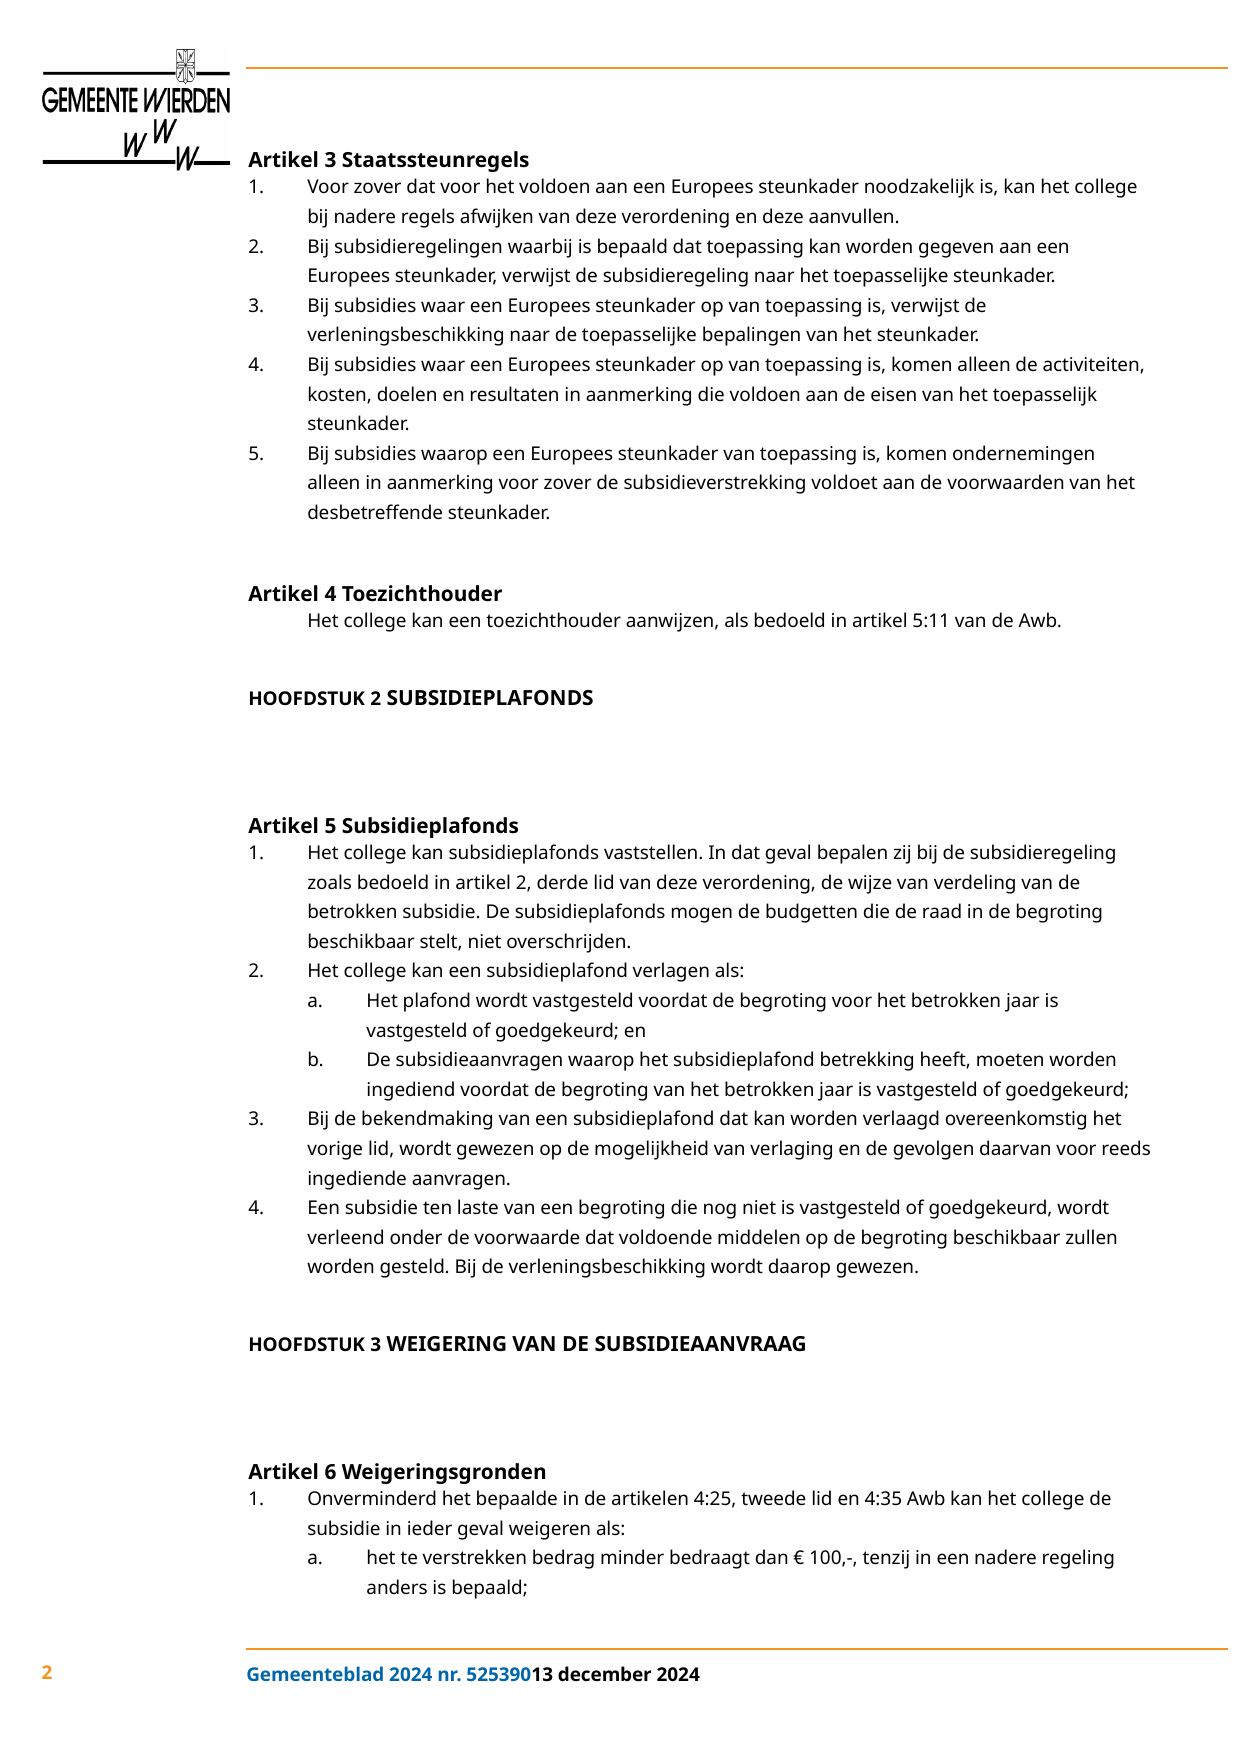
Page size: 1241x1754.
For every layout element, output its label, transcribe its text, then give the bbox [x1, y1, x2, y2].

list Bij subsidies waar een Europees steunkader op van toepassing is, komen alleen de activiteiten, kosten, doelen en resultaten in aanmerking die voldoen aan de eisen van het toepasselijk steunkader. [248, 351, 1152, 436]
list Voor zover dat voor het voldoen aan een Europees steunkader noodzakelijk is, kan het college bij nadere regels afwijken van deze verordening en deze aanvullen. [248, 174, 1152, 229]
list Een subsidie ten laste van een begroting die nog niet is vastgesteld of goedgekeurd, wordt verleend onder de voorwaarde dat voldoende middelen op de begroting beschikbaar zullen worden gesteld. Bij de verleningsbeschikking wordt daarop gewezen. [248, 1194, 1152, 1279]
list De subsidieaanvragen waarop het subsidieplafond betrekking heeft, moeten worden ingediend voordat de begroting van het betrokken jaar is vastgesteld of goedgekeurd; [307, 1046, 1152, 1102]
list Bij subsidies waar een Europees steunkader op van toepassing is, verwijst de verleningsbeschikking naar de toepasselijke bepalingen van het steunkader. [248, 292, 1152, 347]
list Onverminderd het bepaalde in de artikelen 4:25, tweede lid en 4:35 Awb kan het college de subsidie in ieder geval weigeren als: [248, 1485, 1152, 1541]
list Bij subsidies waarop een Europees steunkader van toepassing is, komen ondernemingen alleen in aanmerking voor zover de subsidieverstrekking voldoet aan de voorwaarden van het desbetreffende steunkader. [248, 440, 1152, 525]
list Bij subsidieregelingen waarbij is bepaald dat toepassing kan worden gegeven aan een Europees steunkader, verwijst de subsidieregeling naar het toepasselijke steunkader. [248, 233, 1152, 288]
text HOOFDSTUK 2 SUBSIDIEPLAFONDS [248, 683, 1152, 711]
list Het plafond wordt vastgesteld voordat de begroting voor het betrokken jaar is vastgesteld of goedgekeurd; en [307, 987, 1152, 1042]
text Artikel 3 Staatssteunregels [248, 145, 1152, 174]
list Bij de bekendmaking van een subsidieplafond dat kan worden verlaagd overeenkomstig het vorige lid, wordt gewezen op de mogelijkheid van verlaging en de gevolgen daarvan voor reeds ingediende aanvragen. [248, 1106, 1152, 1190]
text Artikel 5 Subsidieplafonds [248, 811, 1152, 839]
list Het college kan een subsidieplafond verlagen als: [248, 958, 1152, 983]
list Het college kan subsidieplafonds vaststellen. In dat geval bepalen zij bij de subsidieregeling zoals bedoeld in artikel 2, derde lid van deze verordening, de wijze van verdeling van de betrokken subsidie. De subsidieplafonds mogen de budgetten die de raad in de begroting beschikbaar stelt, niet overschrijden. [248, 839, 1152, 954]
text HOOFDSTUK 3 WEIGERING VAN DE SUBSIDIEAANVRAAG [248, 1329, 1152, 1357]
text Artikel 4 Toezichthouder [248, 579, 1152, 607]
text Artikel 6 Weigeringsgronden [248, 1457, 1152, 1485]
picture [41, 47, 231, 172]
list Het college kan een toezichthouder aanwijzen, als bedoeld in artikel 5:11 van de Awb. [248, 607, 1152, 633]
list het te verstrekken bedrag minder bedraagt dan € 100,-, tenzij in een nadere regeling anders is bepaald; [307, 1544, 1152, 1600]
